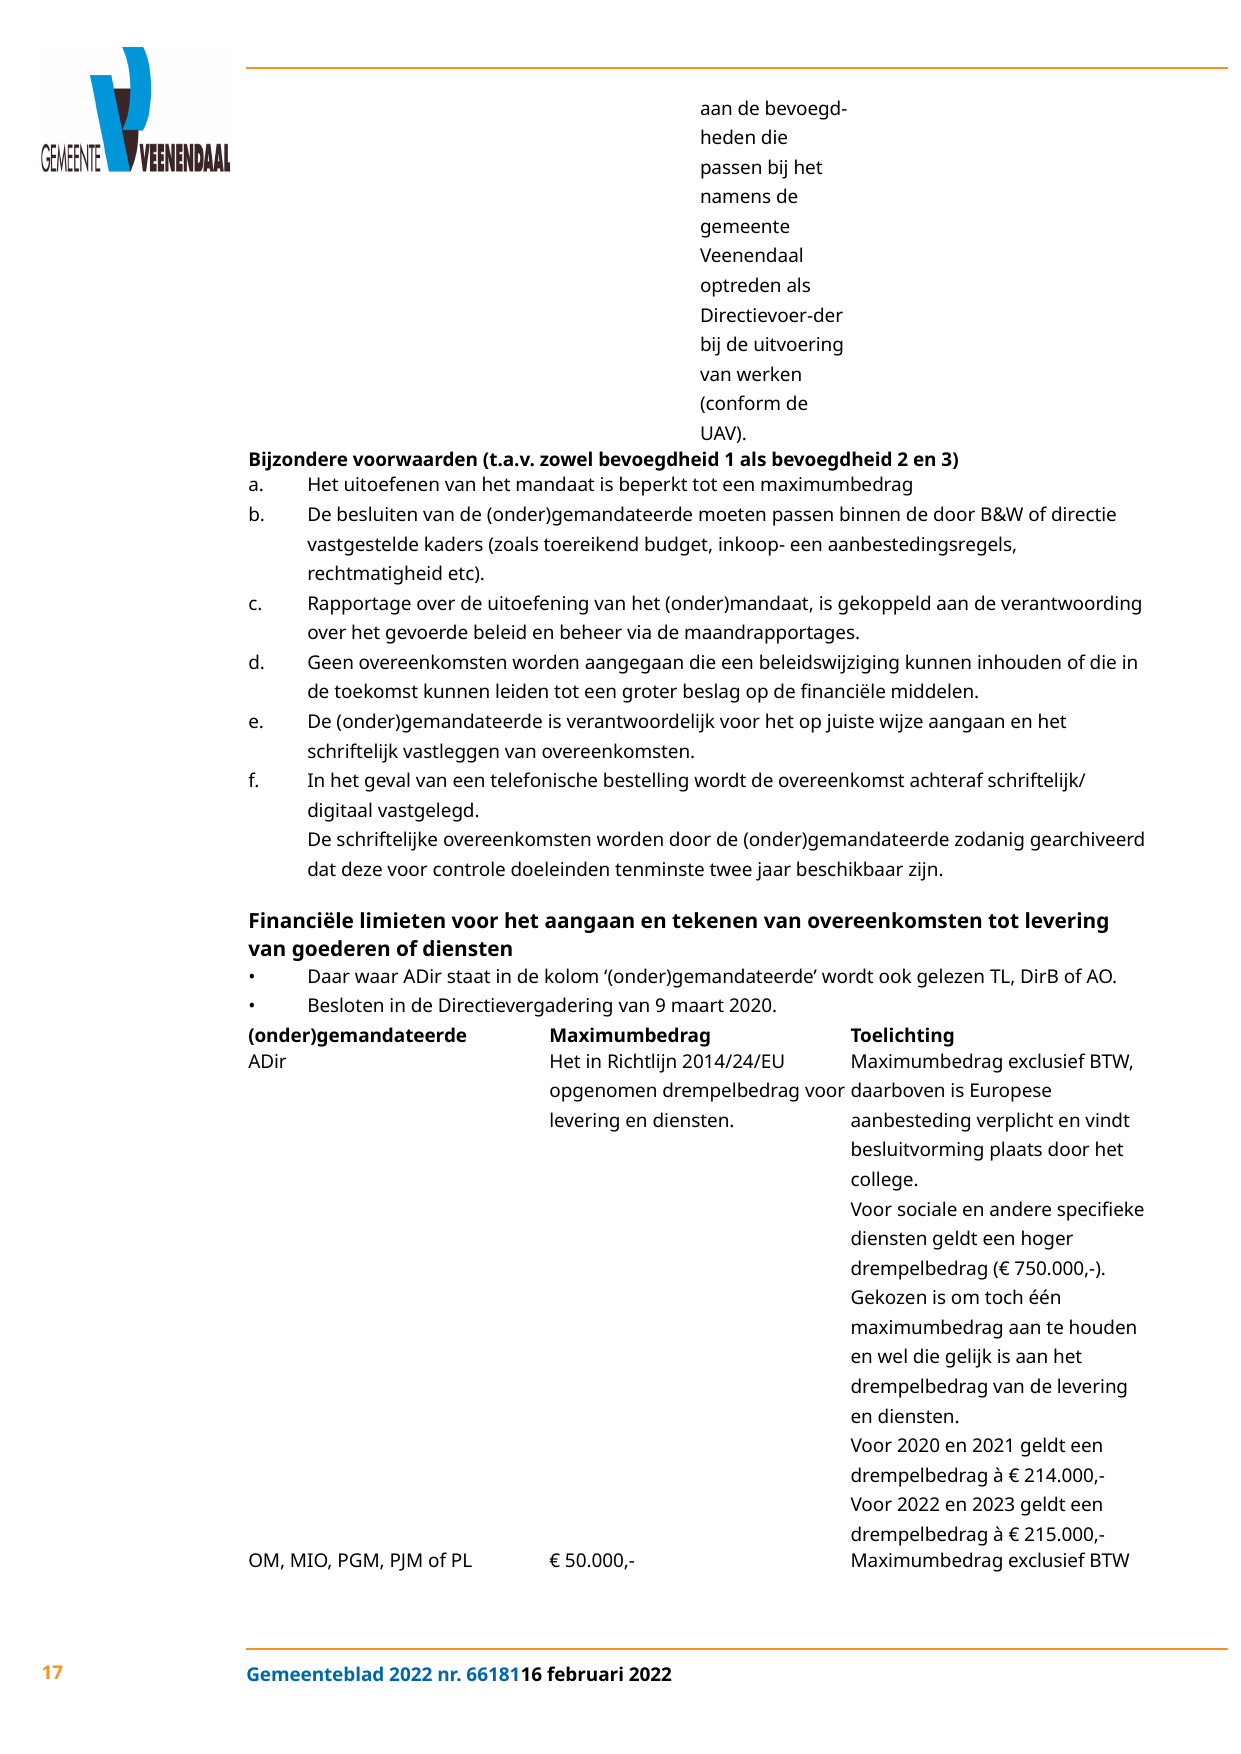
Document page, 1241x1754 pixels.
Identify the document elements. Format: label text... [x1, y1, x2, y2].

table_cell Het in Richtlijn 2014/24/EU opgenomen drempelbedrag voor levering en diensten. [549, 1048, 850, 1547]
picture [41, 47, 130, 172]
table_header Maximumbedrag [549, 1022, 850, 1048]
table_cell € 50.000,- [549, 1547, 850, 1573]
table_cell [549, 95, 700, 446]
table_cell [850, 95, 1001, 446]
table_cell Bijzondere voorwaarden (t.a.v. zowel bevoegdheid 1 als bevoegdheid 2 en 3) [248, 446, 1152, 472]
text Financiële limieten voor het aangaan en tekenen van overeenkomsten tot levering van goederen of diensten [248, 906, 1152, 963]
table_cell Het uitoefenen van het mandaat is beperkt tot een maximumbedrag De besluiten van de (onder)gemandateerde moeten passen binnen de door B&W of directie vastgestelde kaders (zoals toereikend budget, inkoop- een aanbestedingsregels, rechtmatigheid etc). Rapportage over de uitoefening van het (onder)mandaat, is gekoppeld aan de verantwoording over het gevoerde beleid en beheer via de maandrapportages. Geen overeenkomsten worden aangegaan die een beleidswijziging kunnen inhouden of die in de toekomst kunnen leiden tot een groter beslag op de financiële middelen. De (onder)gemandateerde is verantwoordelijk voor het op juiste wijze aangaan en het schriftelijk vastleggen van overeenkomsten. In het geval van een telefonische bestelling wordt de overeenkomst achteraf schriftelijk/ digitaal vastgelegd. De schriftelijke overeenkomsten worden door de (onder)gemandateerde zodanig gearchiveerd dat deze voor controle doeleinden tenminste twee jaar beschikbaar zijn. [248, 472, 1152, 882]
list Daar waar ADir staat in de kolom ‘(onder)gemandateerde’ wordt ook gelezen TL, DirB of AO. [248, 963, 1152, 989]
list Besloten in de Directievergadering van 9 maart 2020. [248, 992, 1152, 1018]
table_cell OM, MIO, PGM, PJM of PL [248, 1547, 549, 1573]
table_cell [399, 95, 549, 446]
table_header Toelichting [850, 1022, 1152, 1048]
table_cell Maximumbedrag exclusief BTW, daarboven is Europese aanbesteding verplicht en vindt besluitvorming plaats door het college. Voor sociale en andere specifieke diensten geldt een hoger drempelbedrag (€ 750.000,-). Gekozen is om toch één maximumbedrag aan te houden en wel die gelijk is aan het drempelbedrag van de levering en diensten. Voor 2020 en 2021 geldt een drempelbedrag à € 214.000,- Voor 2022 en 2023 geldt een drempelbedrag à € 215.000,- [850, 1048, 1152, 1547]
table_header (onder)gemandateerde [248, 1022, 549, 1048]
picture [123, 47, 231, 172]
table_cell ADir [248, 1048, 549, 1547]
table_cell [1001, 95, 1152, 446]
table_cell aan de bevoegd-heden die passen bij het namens de gemeente Veenendaal optreden als Directievoer-der bij de uitvoering van werken (conform de UAV). [700, 95, 850, 446]
table_cell [248, 95, 398, 446]
table_cell Maximumbedrag exclusief BTW [850, 1547, 1152, 1573]
